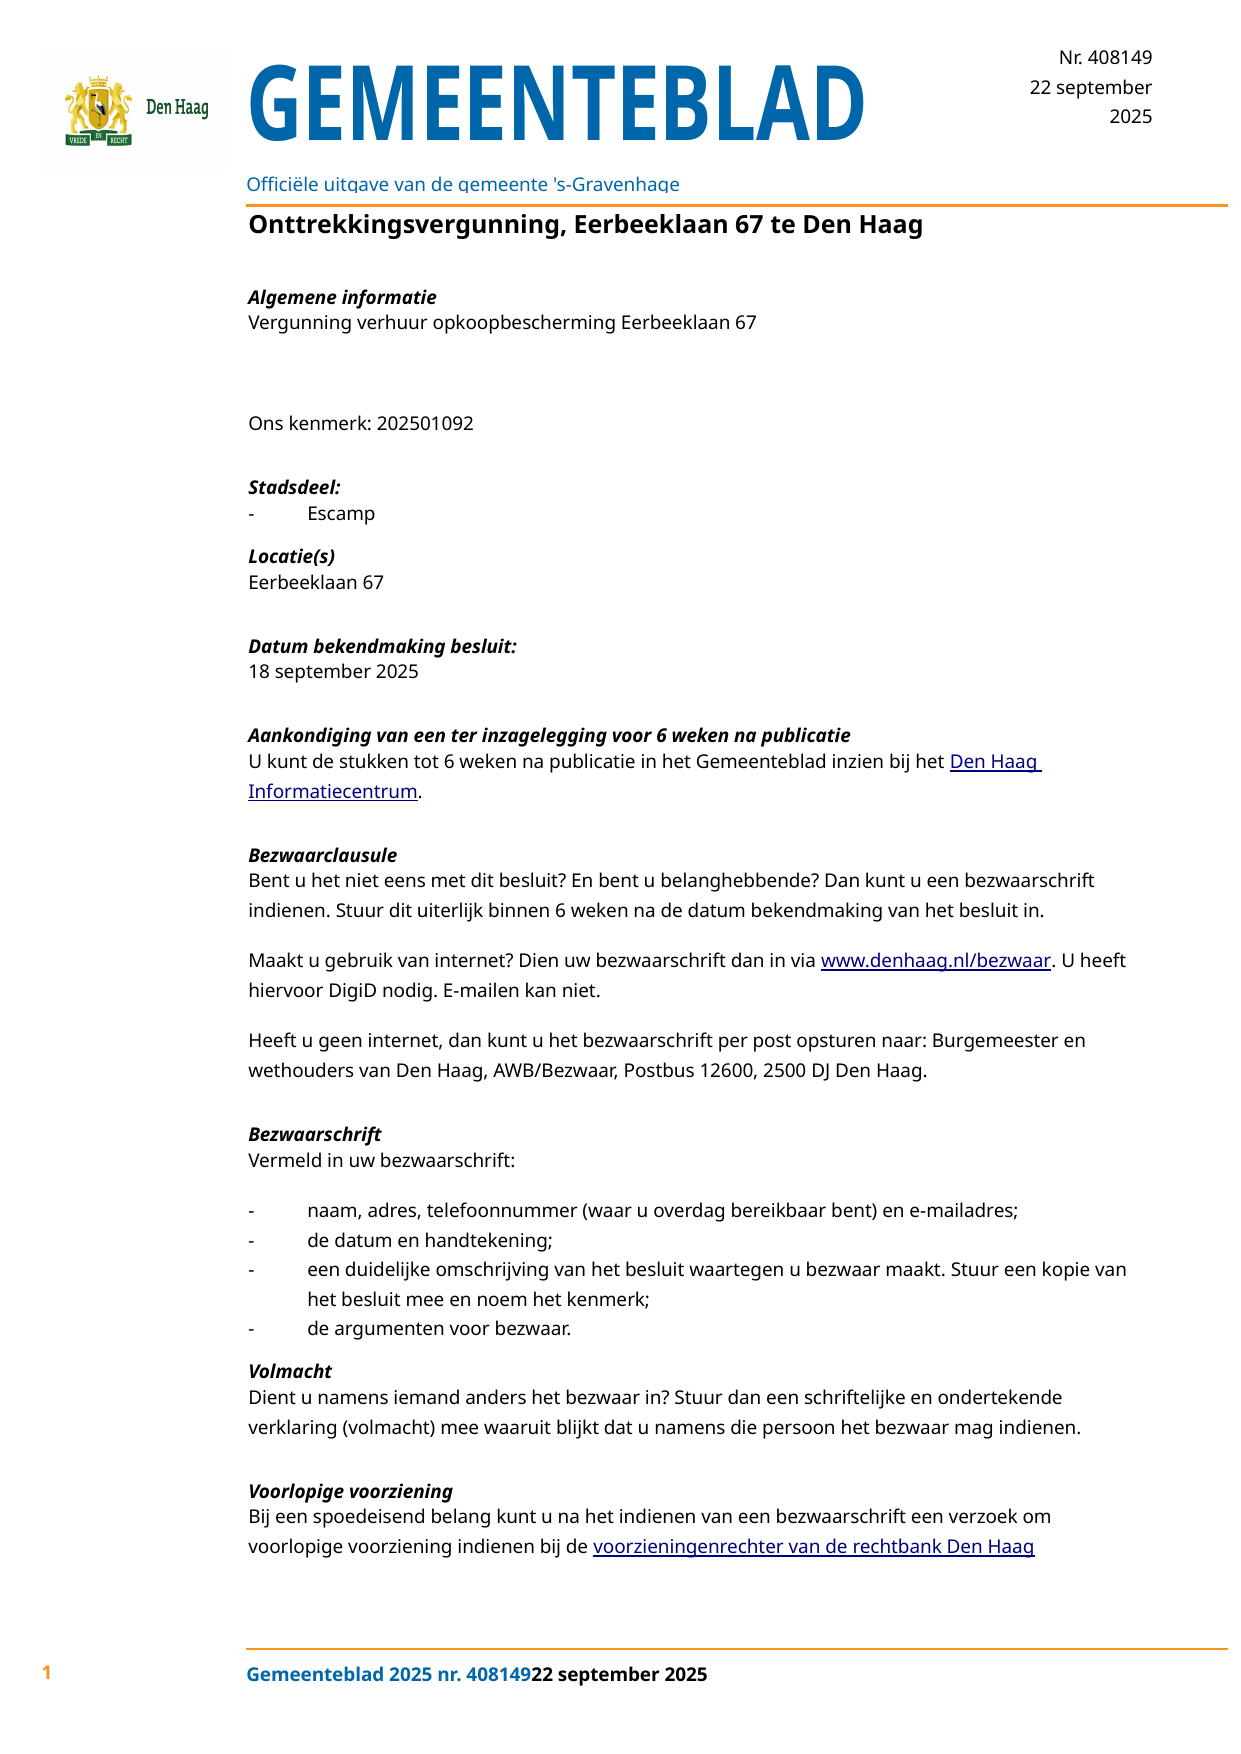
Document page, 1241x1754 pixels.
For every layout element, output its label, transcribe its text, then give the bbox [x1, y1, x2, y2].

list Escamp [248, 500, 1152, 526]
text Heeft u geen internet, dan kunt u het bezwaarschrift per post opsturen naar: Burgemeester en wethouders van Den Haag, AWB/Bezwaar, Postbus 12600, 2500 DJ Den Haag. [248, 1028, 1152, 1083]
text Stadsdeel: [248, 474, 1152, 500]
text Locatie(s) [248, 543, 1152, 569]
text Vermeld in uw bezwaarschrift: [248, 1147, 1152, 1173]
picture [41, 47, 231, 172]
text Datum bekendmaking besluit: [248, 633, 1152, 659]
list een duidelijke omschrijving van het besluit waartegen u bezwaar maakt. Stuur een kopie van het besluit mee en noem het kenmerk; [248, 1256, 1152, 1312]
text Aankondiging van een ter inzagelegging voor 6 weken na publicatie [248, 723, 1152, 748]
text Vergunning verhuur opkoopbescherming Eerbeeklaan 67 [248, 309, 1152, 335]
text Bezwaarschrift [248, 1121, 1152, 1147]
text Maakt u gebruik van internet? Dien uw bezwaarschrift dan in via www.denhaag.nl/bezwaar. U heeft hiervoor DigiD nodig. E-mailen kan niet. [248, 948, 1152, 1003]
list de argumenten voor bezwaar. [248, 1316, 1152, 1341]
text Voorlopige voorziening [248, 1478, 1152, 1504]
text Algemene informatie [248, 284, 1152, 309]
text Onttrekkingsvergunning, Eerbeeklaan 67 te Den Haag [248, 207, 1152, 241]
text Eerbeeklaan 67 [248, 569, 1152, 595]
text U kunt de stukken tot 6 weken na publicatie in het Gemeenteblad inzien bij het Den Haag Informatiecentrum. [248, 748, 1152, 804]
text Bent u het niet eens met dit besluit? En bent u belanghebbende? Dan kunt u een bezwaarschrift indienen. Stuur dit uiterlijk binnen 6 weken na de datum bekendmaking van het besluit in. [248, 868, 1152, 923]
text Dient u namens iemand anders het bezwaar in? Stuur dan een schriftelijke en ondertekende verklaring (volmacht) mee waaruit blijkt dat u namens die persoon het bezwaar mag indienen. [248, 1384, 1152, 1440]
text Bij een spoedeisend belang kunt u na het indienen van een bezwaarschrift een verzoek om voorlopige voorziening indienen bij de voorzieningenrechter van de rechtbank Den Haag [248, 1504, 1152, 1559]
text Bezwaarclausule [248, 842, 1152, 868]
text Volmacht [248, 1359, 1152, 1384]
list naam, adres, telefoonnummer (waar u overdag bereikbaar bent) en e-mailadres; [248, 1197, 1152, 1223]
text Ons kenmerk: 202501092 [248, 410, 1152, 436]
list de datum en handtekening; [248, 1227, 1152, 1253]
text 18 september 2025 [248, 659, 1152, 684]
